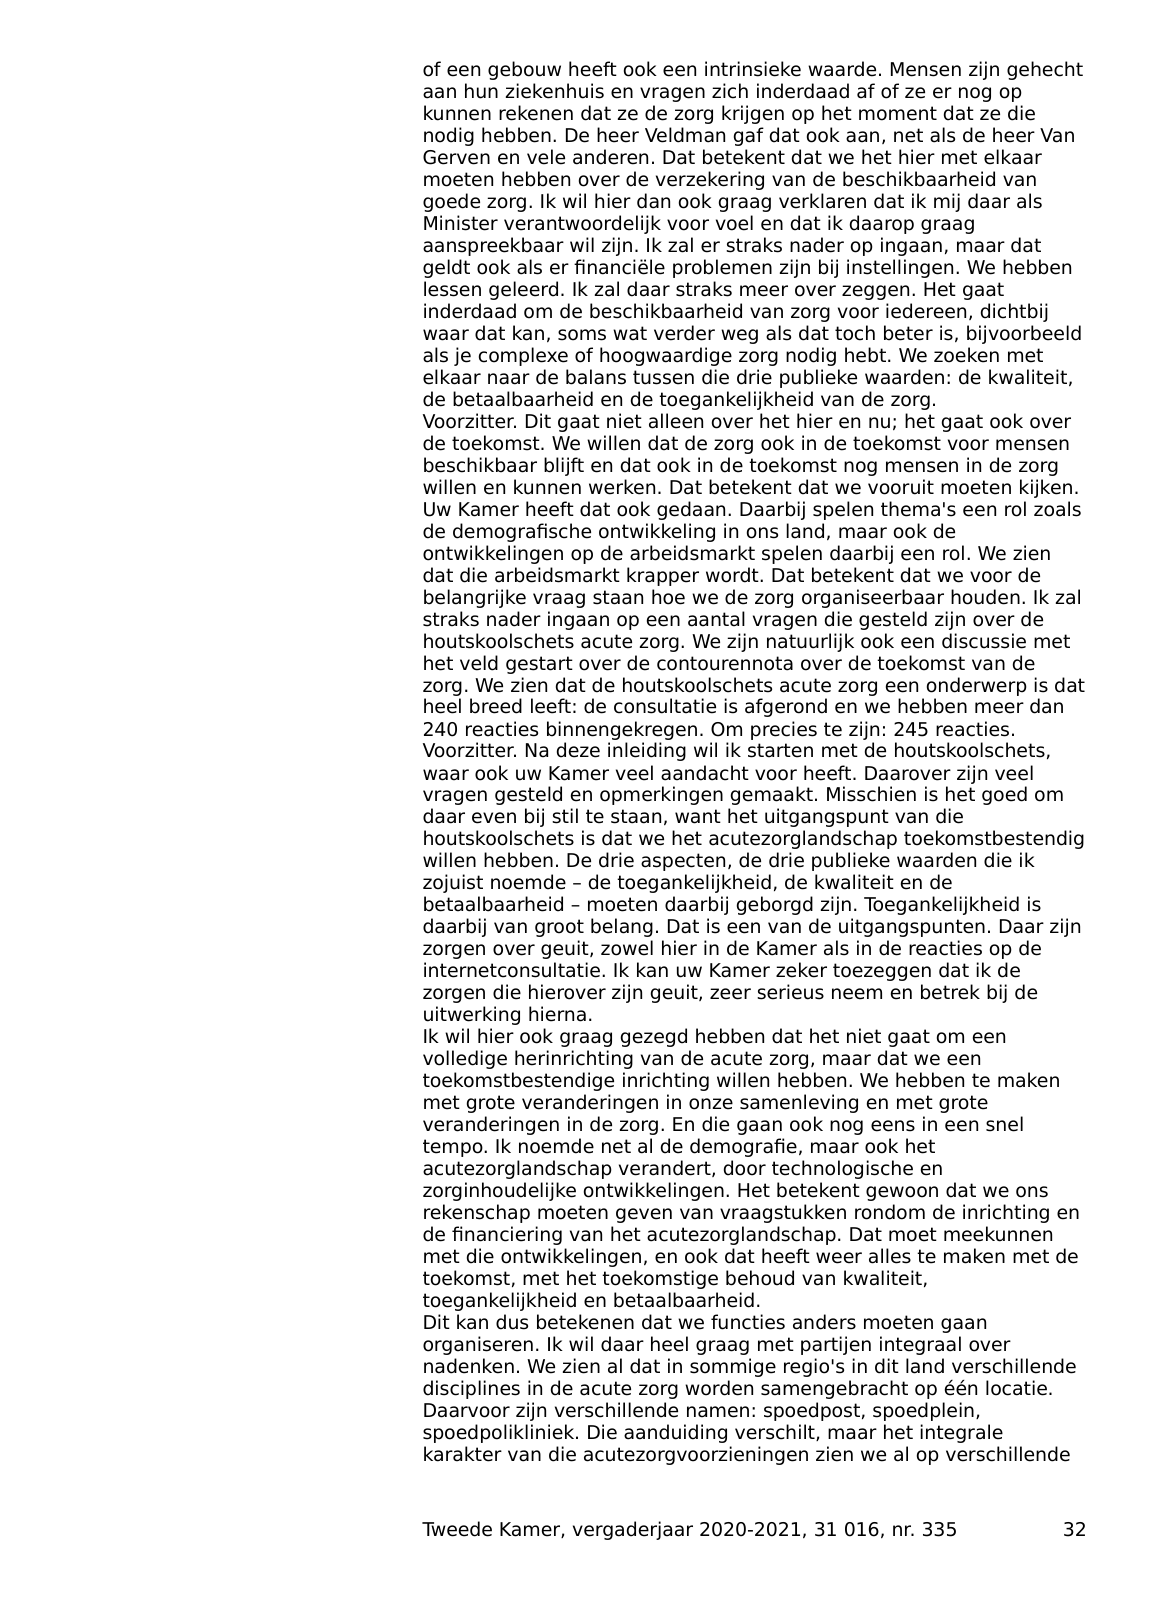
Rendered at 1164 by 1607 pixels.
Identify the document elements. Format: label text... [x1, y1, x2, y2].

text of een gebouw heeft ook een intrinsieke waarde. Mensen zijn gehecht aan hun ziekenhuis en vragen zich inderdaad af of ze er nog op kunnen rekenen dat ze de zorg krijgen op het moment dat ze die nodig hebben. De heer Veldman gaf dat ook aan, net als de heer Van Gerven en vele anderen. Dat betekent dat we het hier met elkaar moeten hebben over de verzekering van de beschikbaarheid van goede zorg. Ik wil hier dan ook graag verklaren dat ik mij daar als Minister verantwoordelijk voor voel en dat ik daarop graag aanspreekbaar wil zijn. Ik zal er straks nader op ingaan, maar dat geldt ook als er financiële problemen zijn bij instellingen. We hebben lessen geleerd. Ik zal daar straks meer over zeggen. Het gaat inderdaad om de beschikbaarheid van zorg voor iedereen, dichtbij waar dat kan, soms wat verder weg als dat toch beter is, bijvoorbeeld als je complexe of hoogwaardige zorg nodig hebt. We zoeken met elkaar naar de balans tussen die drie publieke waarden: de kwaliteit, de betaalbaarheid en de toegankelijkheid van de zorg. [422, 59, 1087, 411]
text Dit kan dus betekenen dat we functies anders moeten gaan organiseren. Ik wil daar heel graag met partijen integraal over nadenken. We zien al dat in sommige regio's in dit land verschillende disciplines in de acute zorg worden samengebracht op één locatie. Daarvoor zijn verschillende namen: spoedpost, spoedplein, spoedpolikliniek. Die aanduiding verschilt, maar het integrale karakter van die acutezorgvoorzieningen zien we al op verschillende [422, 1312, 1087, 1466]
text Ik wil hier ook graag gezegd hebben dat het niet gaat om een volledige herinrichting van de acute zorg, maar dat we een toekomstbestendige inrichting willen hebben. We hebben te maken met grote veranderingen in onze samenleving en met grote veranderingen in de zorg. En die gaan ook nog eens in een snel tempo. Ik noemde net al de demografie, maar ook het acutezorglandschap verandert, door technologische en zorginhoudelijke ontwikkelingen. Het betekent gewoon dat we ons rekenschap moeten geven van vraagstukken rondom de inrichting en de financiering van het acutezorglandschap. Dat moet meekunnen met die ontwikkelingen, en ook dat heeft weer alles te maken met de toekomst, met het toekomstige behoud van kwaliteit, toegankelijkheid en betaalbaarheid. [422, 1026, 1087, 1312]
text Voorzitter. Dit gaat niet alleen over het hier en nu; het gaat ook over de toekomst. We willen dat de zorg ook in de toekomst voor mensen beschikbaar blijft en dat ook in de toekomst nog mensen in de zorg willen en kunnen werken. Dat betekent dat we vooruit moeten kijken. Uw Kamer heeft dat ook gedaan. Daarbij spelen thema's een rol zoals de demografische ontwikkeling in ons land, maar ook de ontwikkelingen op de arbeidsmarkt spelen daarbij een rol. We zien dat die arbeidsmarkt krapper wordt. Dat betekent dat we voor de belangrijke vraag staan hoe we de zorg organiseerbaar houden. Ik zal straks nader ingaan op een aantal vragen die gesteld zijn over de houtskoolschets acute zorg. We zijn natuurlijk ook een discussie met het veld gestart over de contourennota over de toekomst van de zorg. We zien dat de houtskoolschets acute zorg een onderwerp is dat heel breed leeft: de consultatie is afgerond en we hebben meer dan 240 reacties binnengekregen. Om precies te zijn: 245 reacties. [422, 411, 1087, 740]
text Voorzitter. Na deze inleiding wil ik starten met de houtskoolschets, waar ook uw Kamer veel aandacht voor heeft. Daarover zijn veel vragen gesteld en opmerkingen gemaakt. Misschien is het goed om daar even bij stil te staan, want het uitgangspunt van die houtskoolschets is dat we het acutezorglandschap toekomstbestendig willen hebben. De drie aspecten, de drie publieke waarden die ik zojuist noemde – de toegankelijkheid, de kwaliteit en de betaalbaarheid – moeten daarbij geborgd zijn. Toegankelijkheid is daarbij van groot belang. Dat is een van de uitgangspunten. Daar zijn zorgen over geuit, zowel hier in de Kamer als in de reacties op de internetconsultatie. Ik kan uw Kamer zeker toezeggen dat ik de zorgen die hierover zijn geuit, zeer serieus neem en betrek bij de uitwerking hierna. [422, 740, 1087, 1026]
